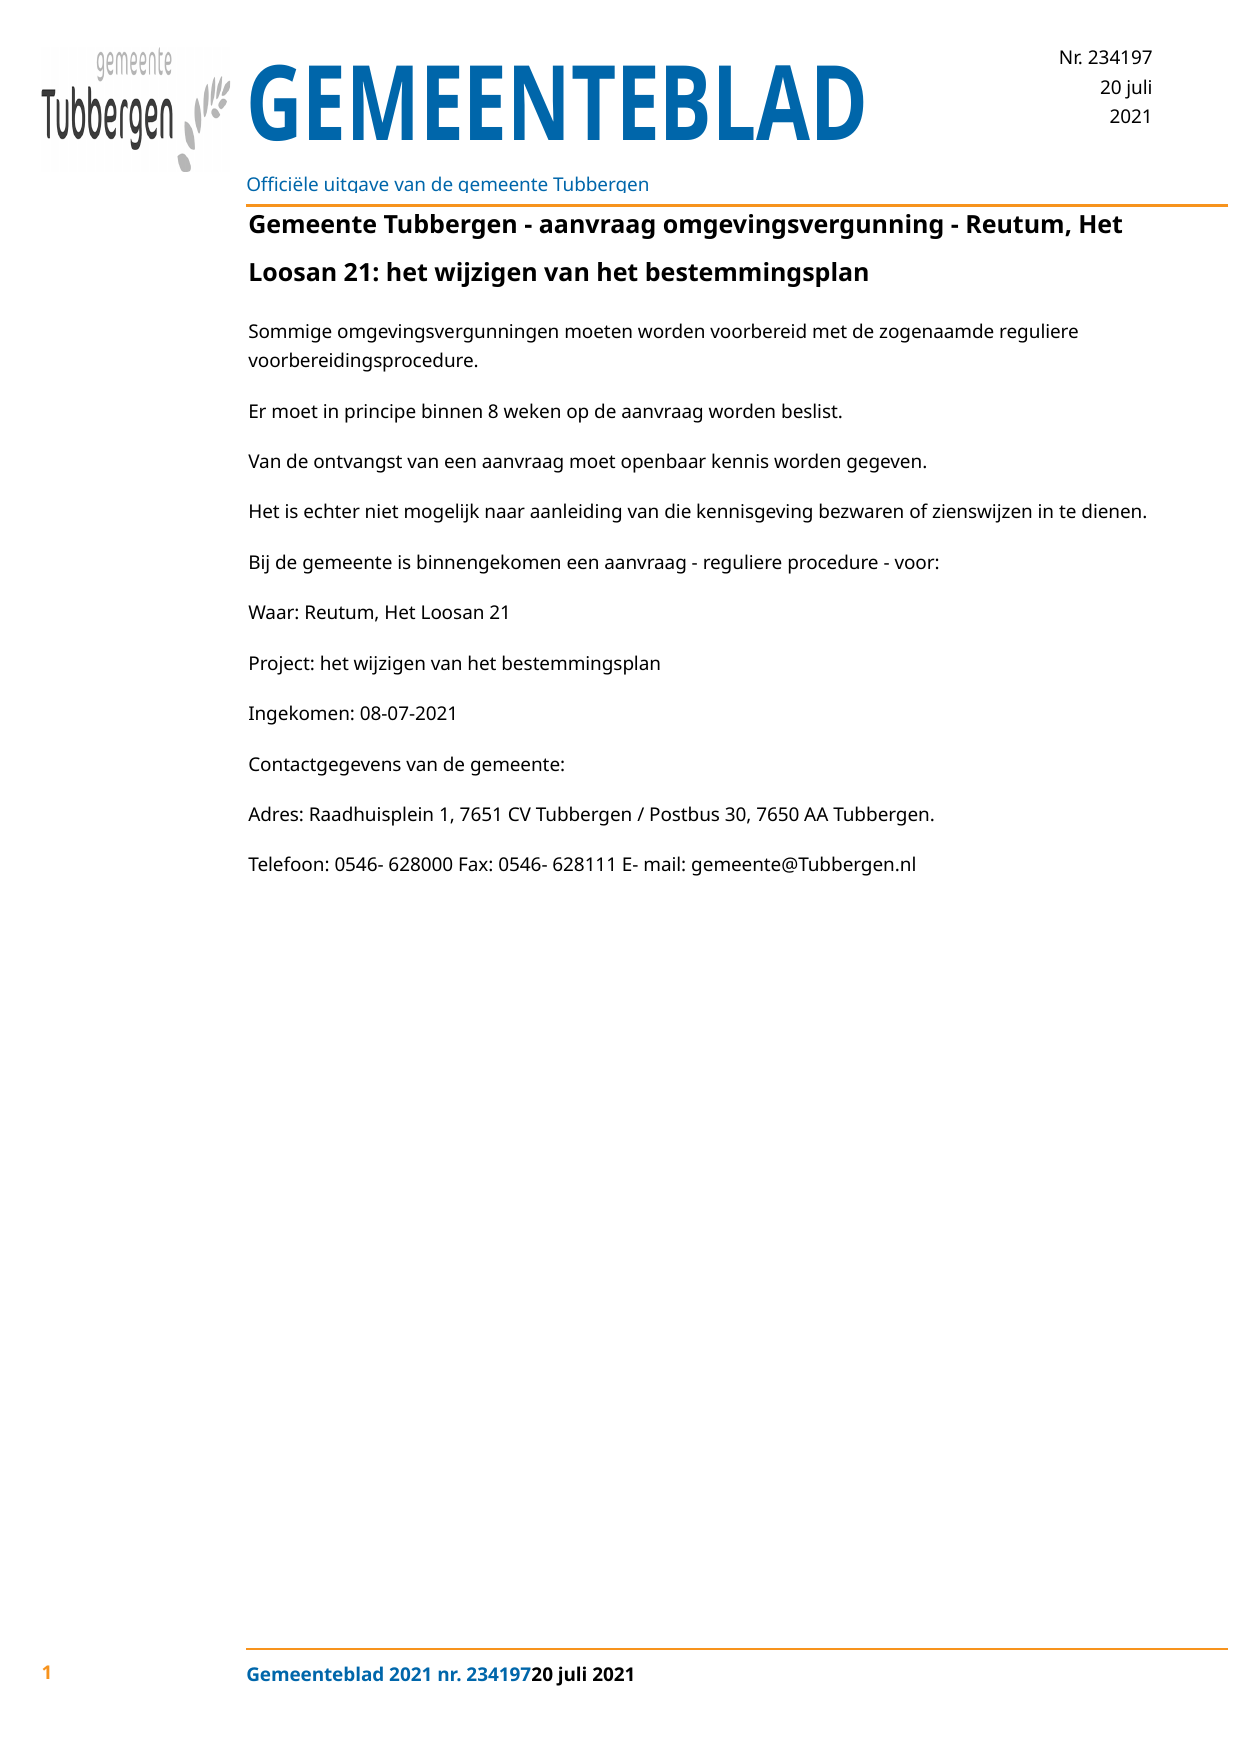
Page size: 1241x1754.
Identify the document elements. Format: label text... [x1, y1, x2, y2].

text Het is echter niet mogelijk naar aanleiding van die kennisgeving bezwaren of zienswijzen in te dienen. [248, 499, 1152, 524]
text Sommige omgevingsvergunningen moeten worden voorbereid met de zogenaamde reguliere voorbereidingsprocedure. [248, 318, 1152, 373]
text Waar: Reutum, Het Loosan 21 [248, 599, 1152, 625]
text Project: het wijzigen van het bestemmingsplan [248, 650, 1152, 676]
text Gemeente Tubbergen - aanvraag omgevingsvergunning - Reutum, Het Loosan 21: het wijzigen van het bestemmingsplan [248, 207, 1152, 288]
text Van de ontvangst van een aanvraag moet openbaar kennis worden gegeven. [248, 448, 1152, 474]
text Adres: Raadhuisplein 1, 7651 CV Tubbergen / Postbus 30, 7650 AA Tubbergen. [248, 801, 1152, 827]
text Contactgegevens van de gemeente: [248, 751, 1152, 777]
text Er moet in principe binnen 8 weken op de aanvraag worden beslist. [248, 398, 1152, 424]
text Bij de gemeente is binnengekomen een aanvraag - reguliere procedure - voor: [248, 549, 1152, 575]
picture [41, 47, 231, 172]
text Telefoon: 0546- 628000 Fax: 0546- 628111 E- mail: gemeente@Tubbergen.nl [248, 852, 1152, 877]
text Ingekomen: 08-07-2021 [248, 700, 1152, 726]
